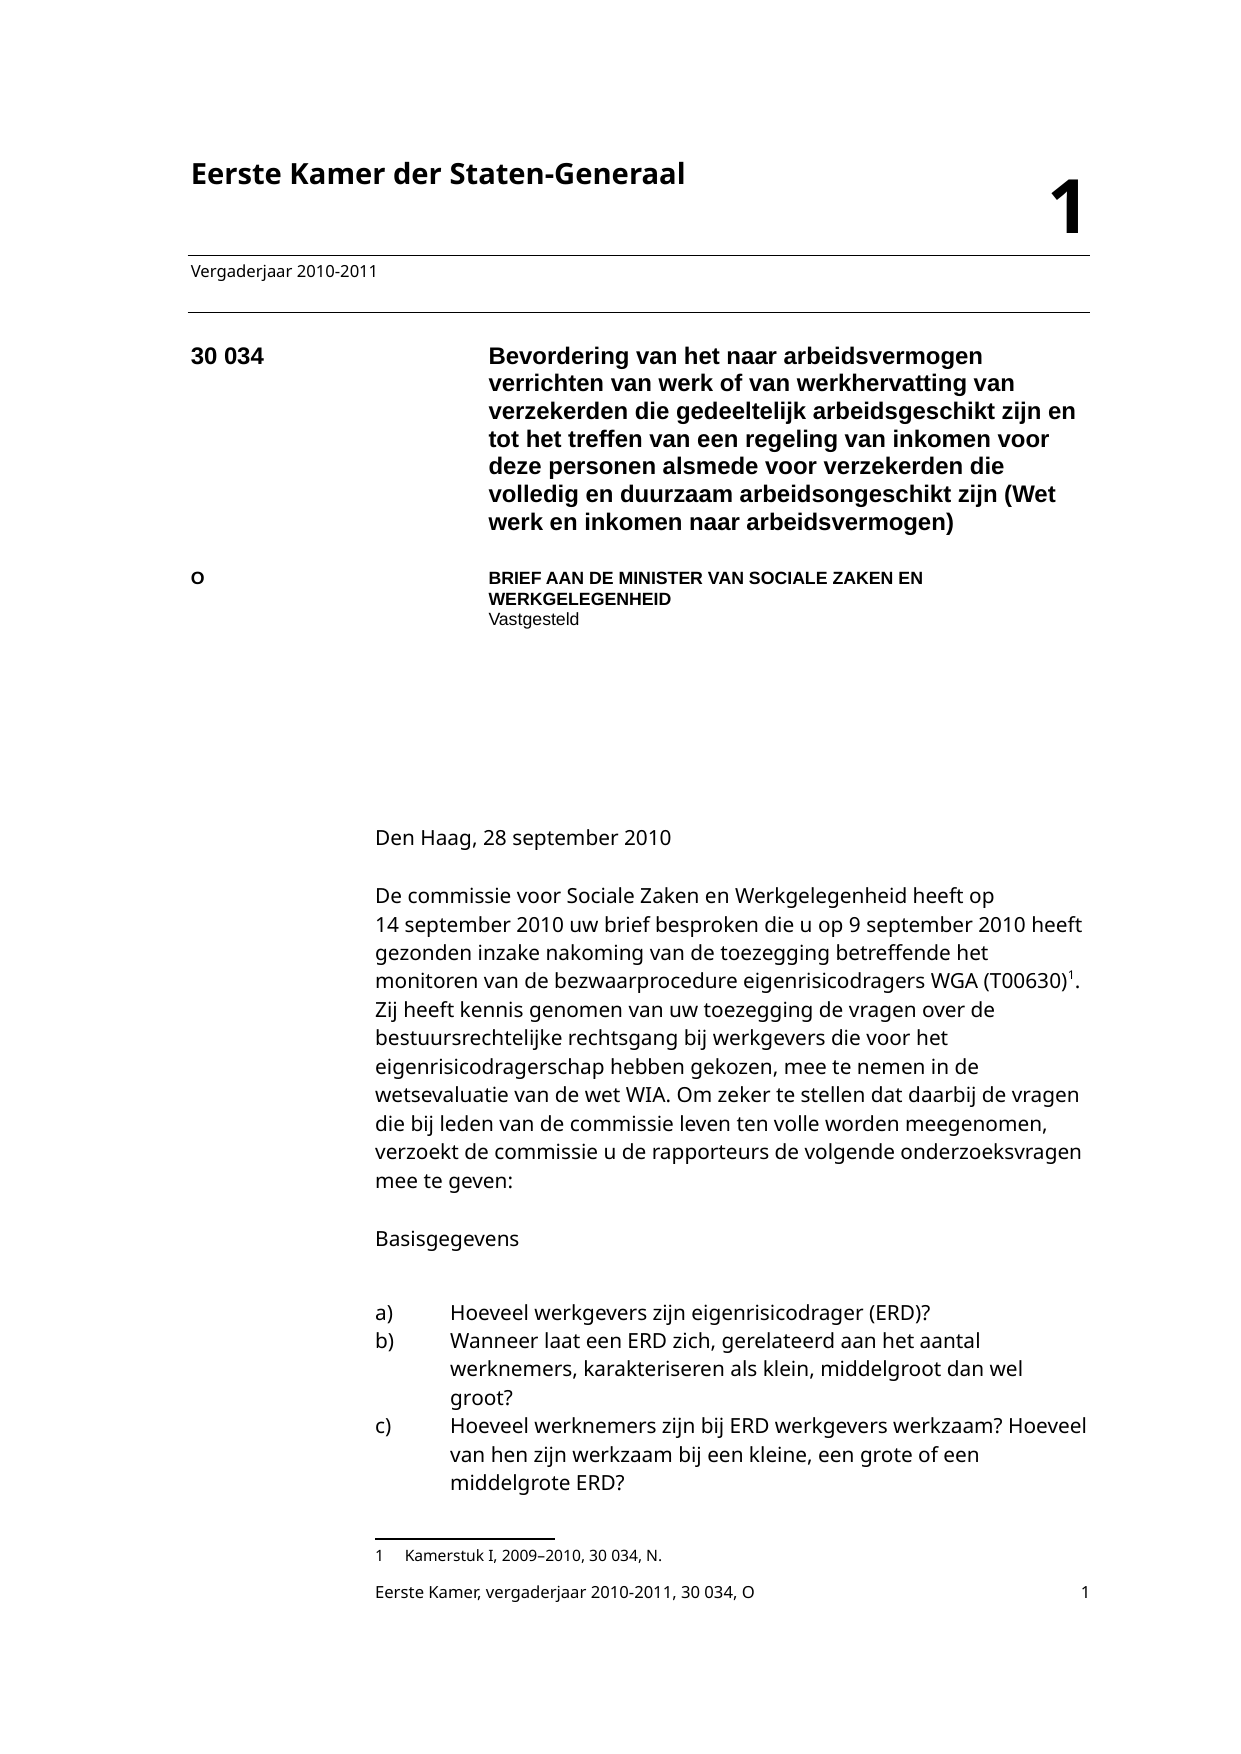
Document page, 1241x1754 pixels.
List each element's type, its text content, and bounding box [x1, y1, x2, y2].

list Hoeveel werknemers zijn bij ERD werkgevers werkzaam? Hoeveel van hen zijn werkzaam bij een kleine, een grote of een middelgrote ERD? [375, 1411, 1090, 1497]
table_cell [485, 256, 1090, 312]
table_cell [188, 313, 485, 339]
text Den Haag, 28 september 2010 [375, 823, 1090, 851]
list Hoeveel werkgevers zijn eigenrisicodrager (ERD)? [375, 1298, 1090, 1326]
table_header 1 [910, 150, 1090, 255]
table_cell [485, 313, 1090, 339]
table_cell 30 034 [188, 339, 485, 565]
text Basisgegevens [375, 1224, 1090, 1253]
table_header Eerste Kamer der Staten-Generaal [188, 150, 909, 255]
text De commissie voor Sociale Zaken en Werkgelegenheid heeft op 14 september 2010 uw brief besproken die u op 9 september 2010 heeft gezonden inzake nakoming van de toezegging betreffende het monitoren van de bezwaarprocedure eigenrisicodragers WGA (T00630). Zij heeft kennis genomen van uw toezegging de vragen over de bestuursrechtelijke rechtsgang bij werkgevers die voor het eigenrisicodragerschap hebben gekozen, mee te nemen in de wetsevaluatie van de wet WIA. Om zeker te stellen dat daarbij de vragen die bij leden van de commissie leven ten volle worden meegenomen, verzoekt de commissie u de rapporteurs de volgende onderzoeksvragen mee te geven: [375, 881, 1090, 1194]
table_cell BRIEF AAN DE MINISTER VAN SOCIALE ZAKEN EN WERKGELEGENHEID Vastgesteld [485, 565, 1090, 704]
table_cell Vergaderjaar 2010-2011 [188, 256, 485, 312]
text Kamerstuk I, 2009–2010, 30 034, N. [375, 1538, 1090, 1566]
table_cell Bevordering van het naar arbeidsvermogen verrichten van werk of van werkhervatting van verzekerden die gedeeltelijk arbeidsgeschikt zijn en tot het treffen van een regeling van inkomen voor deze personen alsmede voor verzekerden die volledig en duurzaam arbeidsongeschikt zijn (Wet werk en inkomen naar arbeidsvermogen) [485, 339, 1090, 565]
table_cell O [188, 565, 485, 704]
list Wanneer laat een ERD zich, gerelateerd aan het aantal werknemers, karakteriseren als klein, middelgroot dan wel groot? [375, 1326, 1090, 1411]
